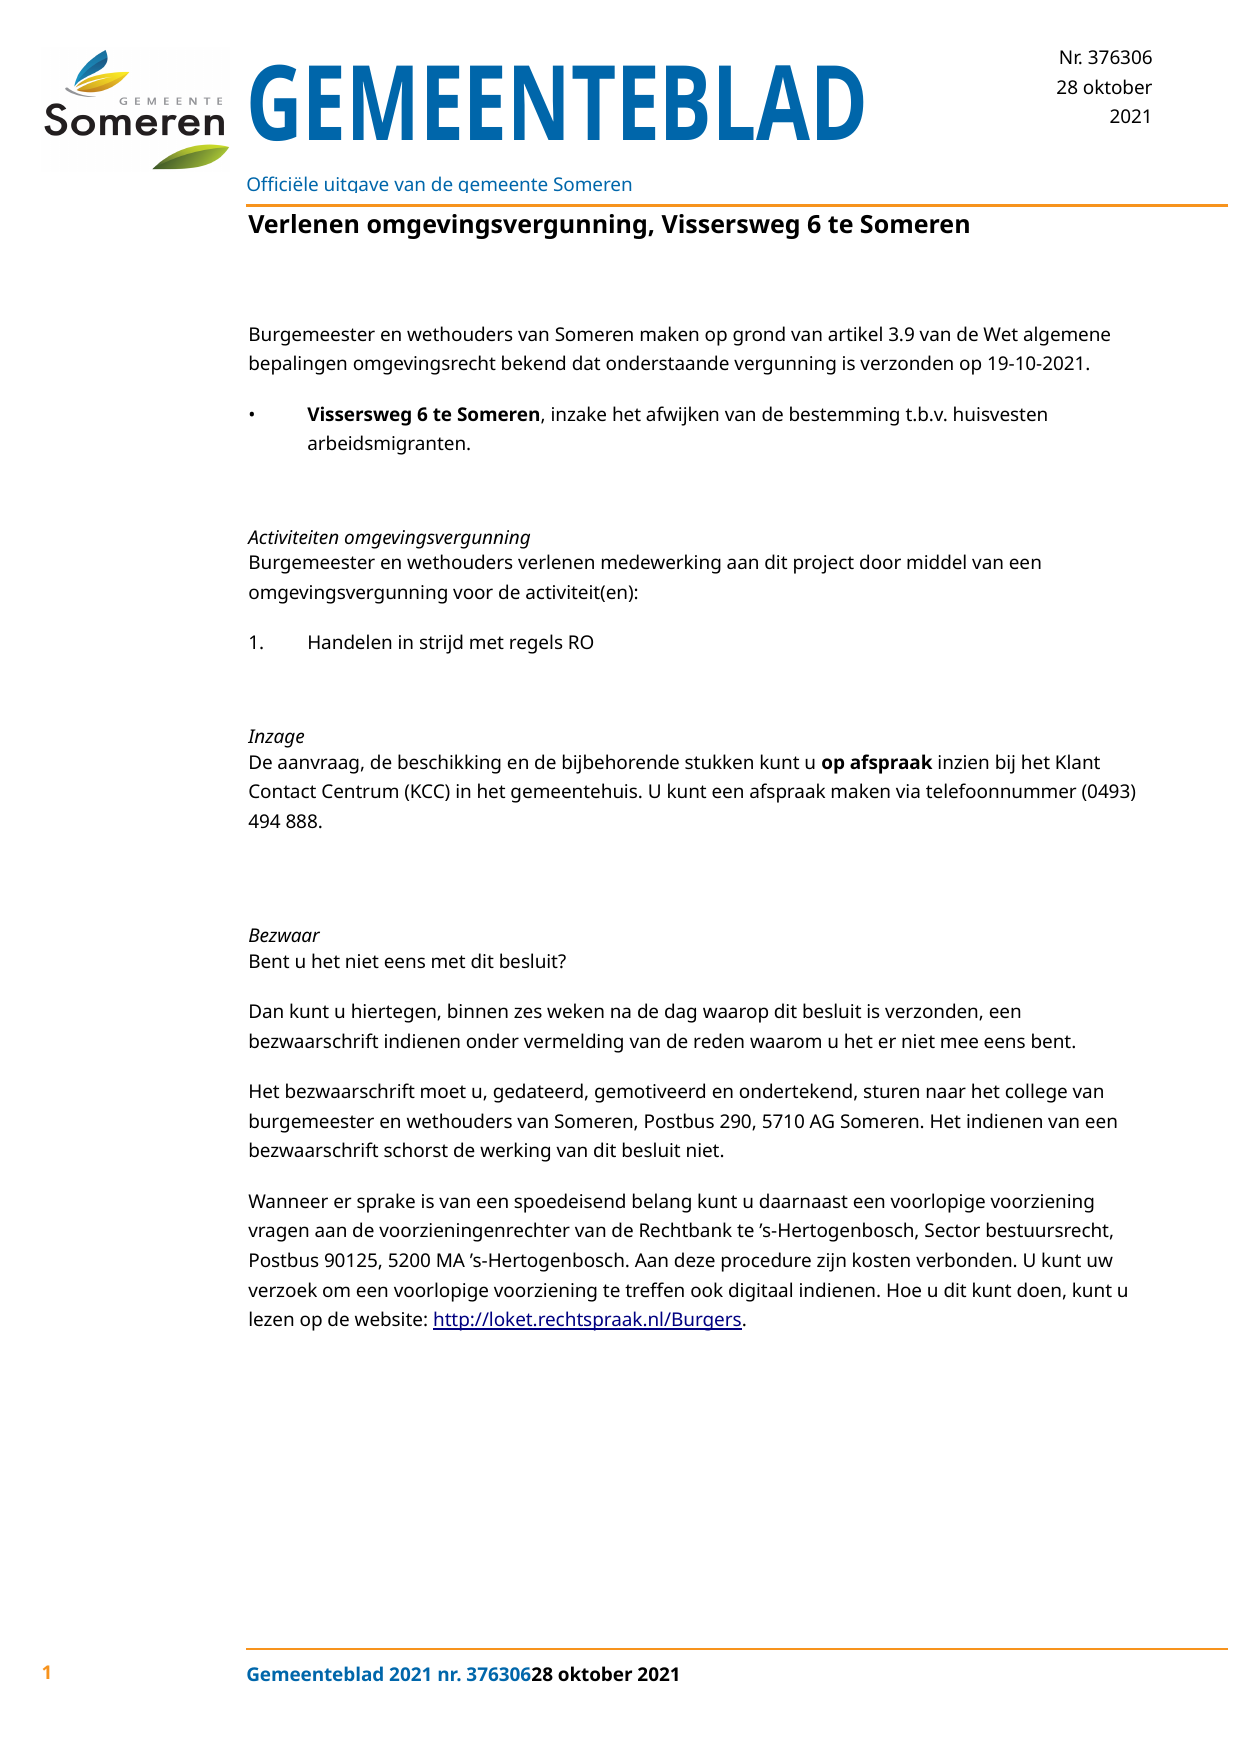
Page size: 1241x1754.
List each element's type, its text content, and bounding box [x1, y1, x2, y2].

text Dan kunt u hiertegen, binnen zes weken na de dag waarop dit besluit is verzonden, een bezwaarschrift indienen onder vermelding van de reden waarom u het er niet mee eens bent. [248, 998, 1152, 1054]
text Burgemeester en wethouders verlenen medewerking aan dit project door middel van een omgevingsvergunning voor de activiteit(en): [248, 549, 1152, 605]
text Verlenen omgevingsvergunning, Vissersweg 6 te Someren [248, 207, 1152, 241]
text Activiteiten omgevingsvergunning [248, 524, 1152, 549]
list Handelen in strijd met regels RO [248, 629, 1152, 655]
picture [41, 47, 231, 172]
text Het bezwaarschrift moet u, gedateerd, gemotiveerd en ondertekend, sturen naar het college van burgemeester en wethouders van Someren, Postbus 290, 5710 AG Someren. Het indienen van een bezwaarschrift schorst de werking van dit besluit niet. [248, 1078, 1152, 1163]
text Bent u het niet eens met dit besluit? [248, 948, 1152, 974]
text Inzage [248, 723, 1152, 749]
text De aanvraag, de beschikking en de bijbehorende stukken kunt u op afspraak inzien bij het Klant Contact Centrum (KCC) in het gemeentehuis. U kunt een afspraak maken via telefoonnummer (0493) 494 888. [248, 749, 1152, 834]
text Bezwaar [248, 922, 1152, 948]
text Wanneer er sprake is van een spoedeisend belang kunt u daarnaast een voorlopige voorziening vragen aan de voorzieningenrechter van de Rechtbank te ’s-Hertogenbosch, Sector bestuursrecht, Postbus 90125, 5200 MA ’s-Hertogenbosch. Aan deze procedure zijn kosten verbonden. U kunt uw verzoek om een voorlopige voorziening te treffen ook digitaal indienen. Hoe u dit kunt doen, kunt u lezen op de website: http://loket.rechtspraak.nl/Burgers. [248, 1188, 1152, 1332]
text Burgemeester en wethouders van Someren maken op grond van artikel 3.9 van de Wet algemene bepalingen omgevingsrecht bekend dat onderstaande vergunning is verzonden op 19-10-2021. [248, 321, 1152, 376]
list Vissersweg 6 te Someren, inzake het afwijken van de bestemming t.b.v. huisvesten arbeidsmigranten. [248, 401, 1152, 456]
